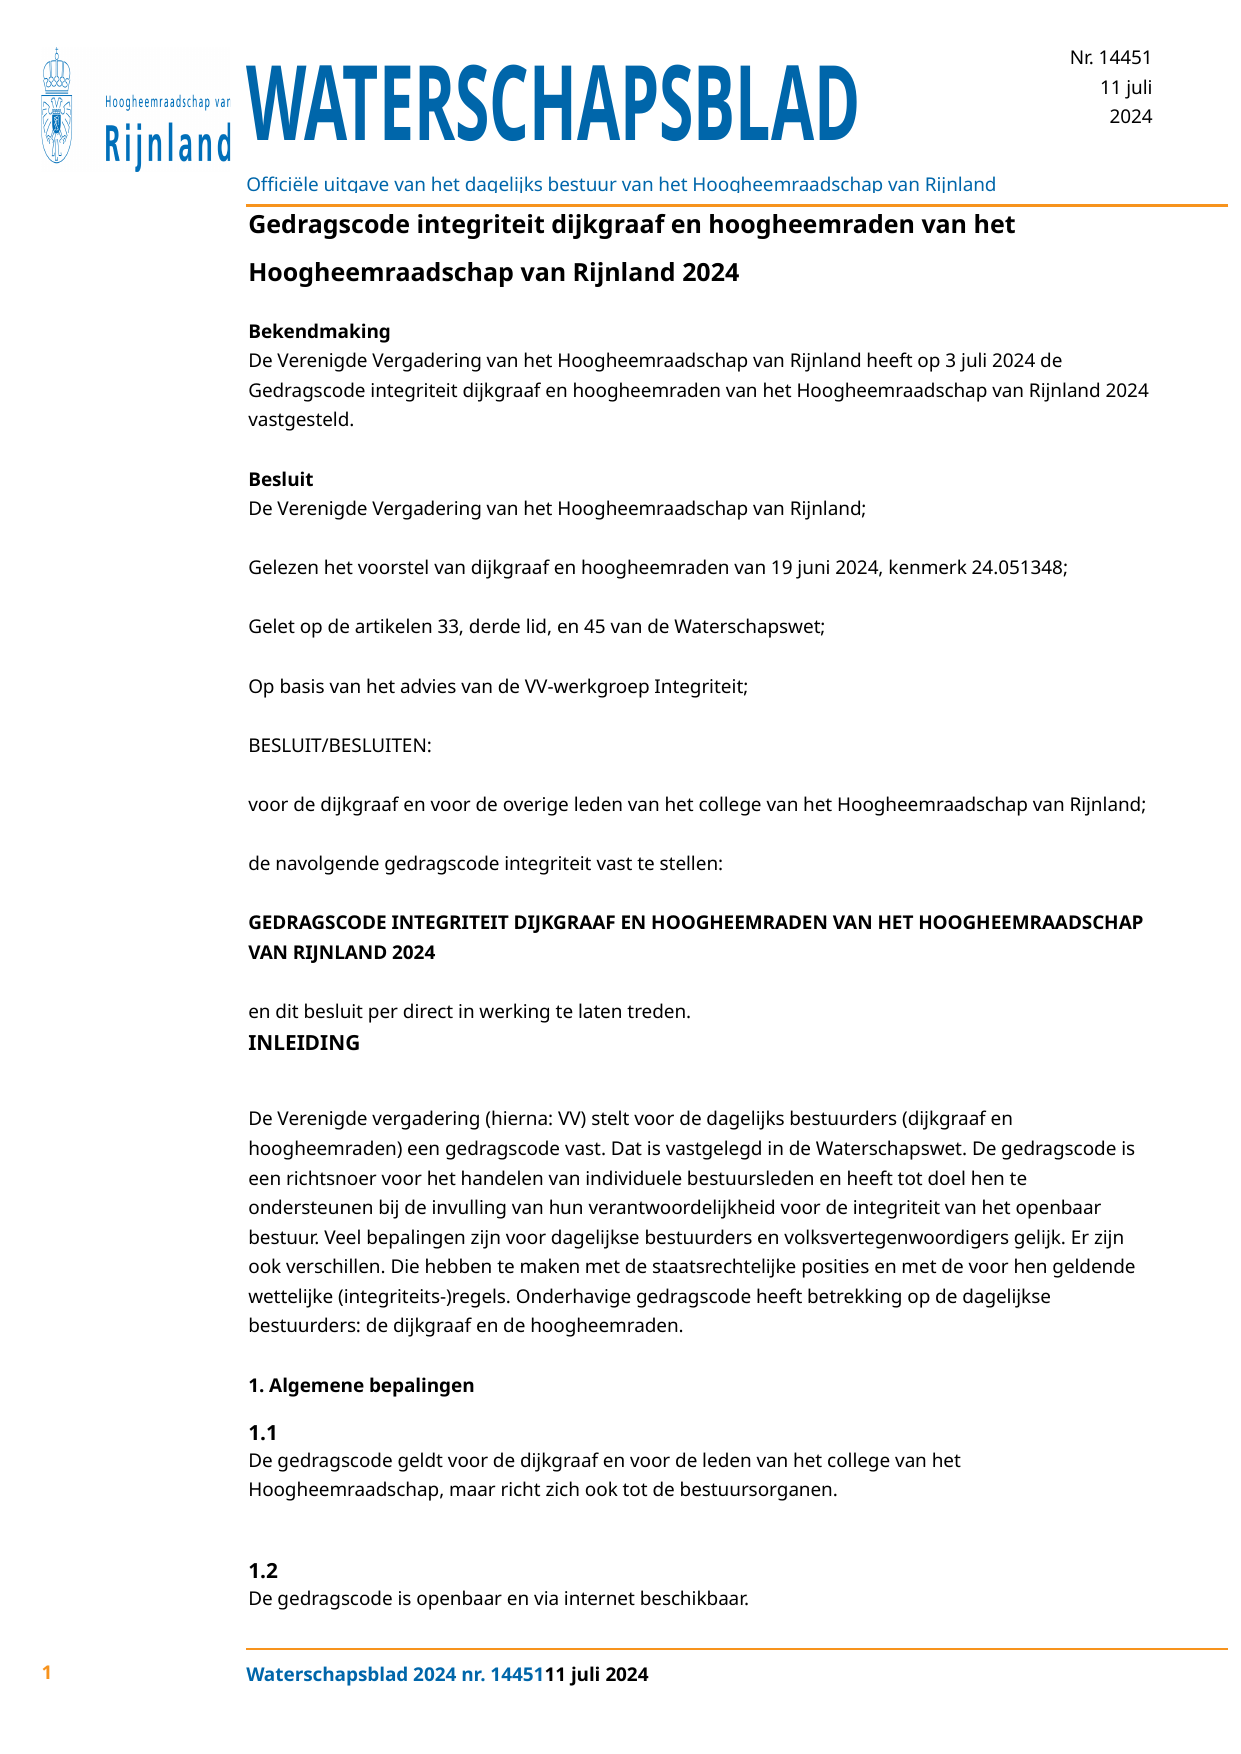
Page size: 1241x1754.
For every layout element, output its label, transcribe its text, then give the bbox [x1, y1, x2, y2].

text de navolgende gedragscode integriteit vast te stellen: [248, 850, 1152, 876]
text Gelezen het voorstel van dijkgraaf en hoogheemraden van 19 juni 2024, kenmerk 24.051348; [248, 554, 1152, 580]
text 1.1 [248, 1418, 1152, 1447]
text De Verenigde Vergadering van het Hoogheemraadschap van Rijnland heeft op 3 juli 2024 de Gedragscode integriteit dijkgraaf en hoogheemraden van het Hoogheemraadschap van Rijnland 2024 vastgesteld. [248, 347, 1152, 432]
text De gedragscode geldt voor de dijkgraaf en voor de leden van het college van het Hoogheemraadschap, maar richt zich ook tot de bestuursorganen. [248, 1447, 1152, 1502]
text GEDRAGSCODE INTEGRITEIT DIJKGRAAF EN HOOGHEEMRADEN VAN HET HOOGHEEMRAADSCHAP VAN RIJNLAND 2024 [248, 909, 1152, 965]
text en dit besluit per direct in werking te laten treden. [248, 998, 1152, 1024]
text BESLUIT/BESLUITEN: [248, 732, 1152, 758]
text Gedragscode integriteit dijkgraaf en hoogheemraden van het Hoogheemraadschap van Rijnland 2024 [248, 207, 1152, 288]
text De gedragscode is openbaar en via internet beschikbaar. [248, 1585, 1152, 1611]
text Op basis van het advies van de VV-werkgroep Integriteit; [248, 673, 1152, 699]
text INLEIDING [248, 1028, 1152, 1056]
text voor de dijkgraaf en voor de overige leden van het college van het Hoogheemraadschap van Rijnland; [248, 791, 1152, 817]
text Gelet op de artikelen 33, derde lid, en 45 van de Waterschapswet; [248, 614, 1152, 639]
text De Verenigde vergadering (hierna: VV) stelt voor de dagelijks bestuurders (dijkgraaf en hoogheemraden) een gedragscode vast. Dat is vastgelegd in de Waterschapswet. De gedragscode is een richtsnoer voor het handelen van individuele bestuursleden en heeft tot doel hen te ondersteunen bij de invulling van hun verantwoordelijkheid voor de integriteit van het openbaar bestuur. Veel bepalingen zijn voor dagelijkse bestuurders en volksvertegenwoordigers gelijk. Er zijn ook verschillen. Die hebben te maken met de staatsrechtelijke posities en met de voor hen geldende wettelijke (integriteits-)regels. Onderhavige gedragscode heeft betrekking op de dagelijkse bestuurders: de dijkgraaf en de hoogheemraden. [248, 1106, 1152, 1338]
text Besluit [248, 466, 1152, 492]
text Bekendmaking [248, 318, 1152, 344]
text 1.2 [248, 1556, 1152, 1585]
picture [41, 47, 231, 172]
text De Verenigde Vergadering van het Hoogheemraadschap van Rijnland; [248, 495, 1152, 521]
text 1. Algemene bepalingen [248, 1372, 1152, 1398]
